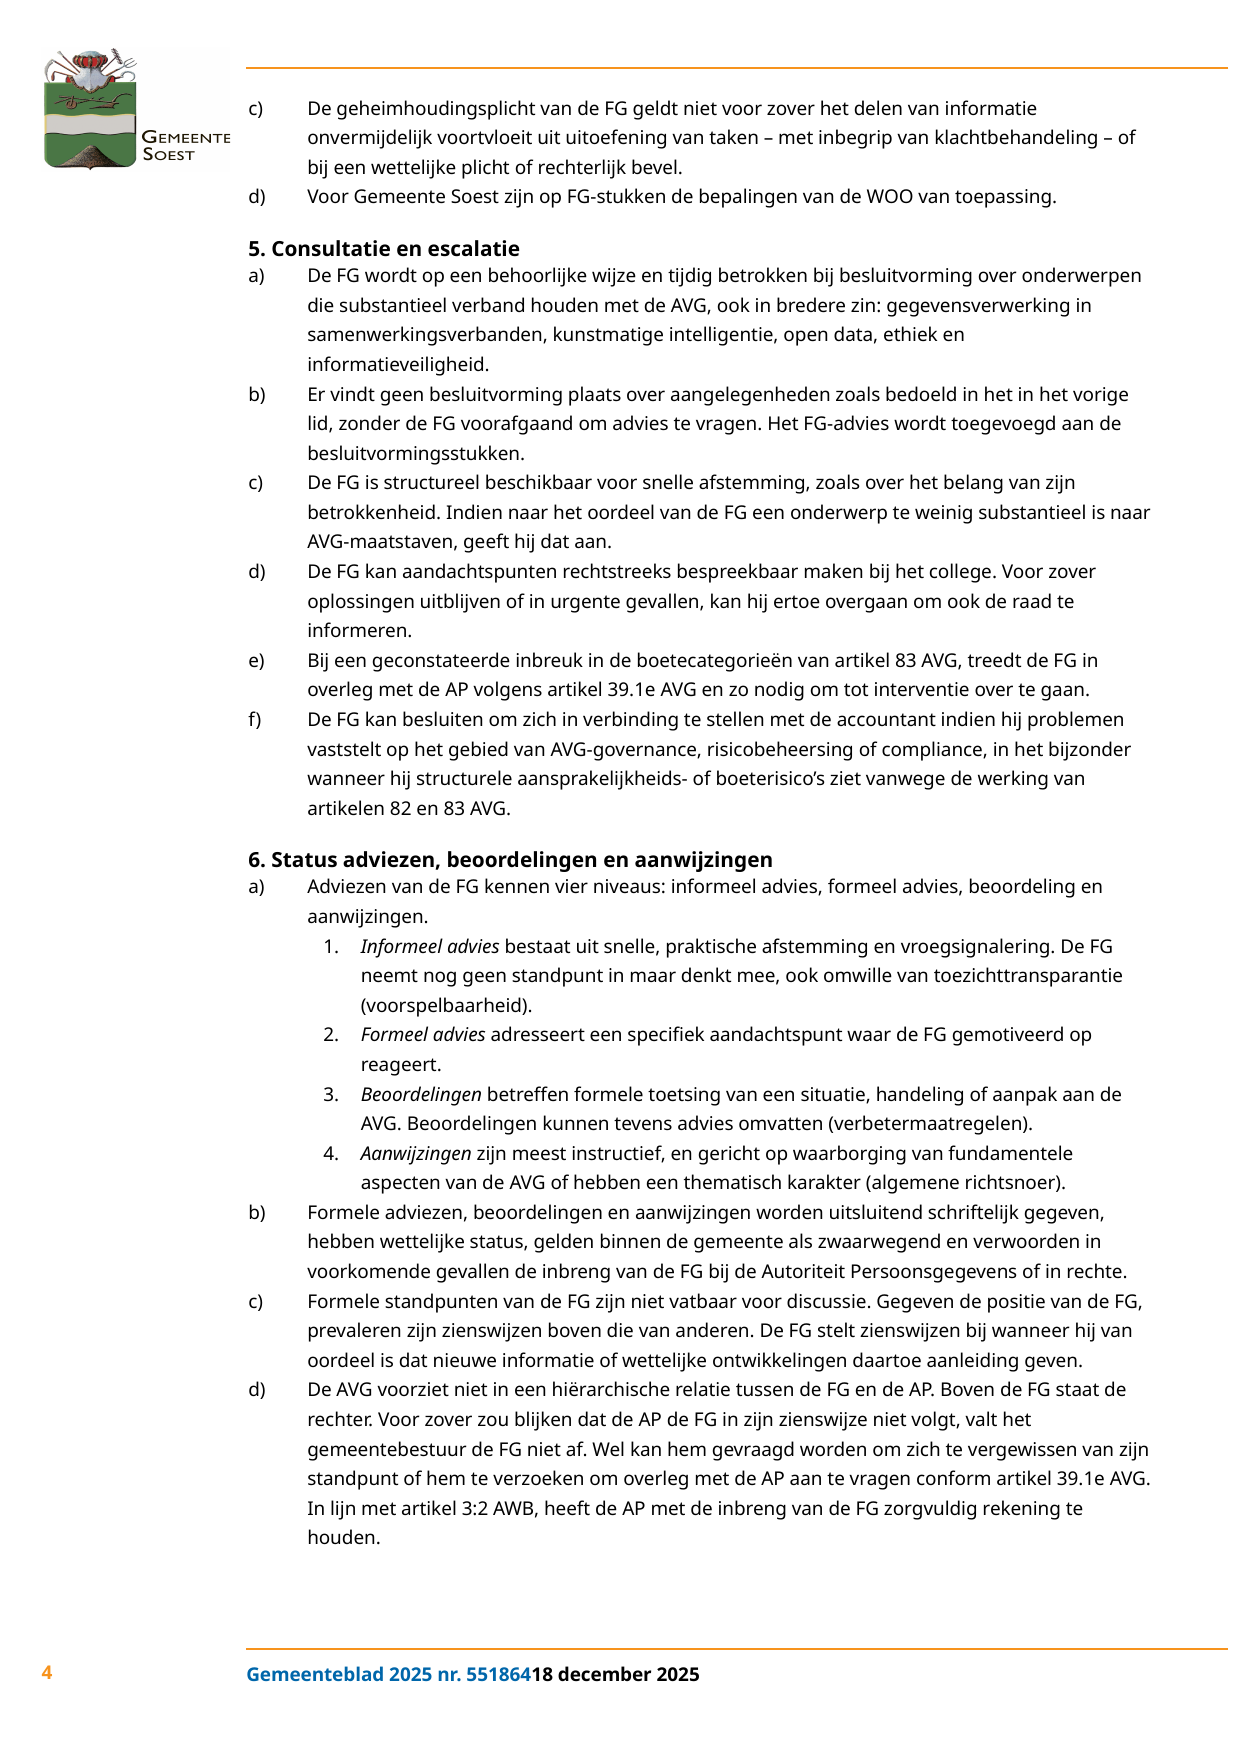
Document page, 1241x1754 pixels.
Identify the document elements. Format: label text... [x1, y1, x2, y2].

list De AVG voorziet niet in een hiërarchische relatie tussen de FG en de AP. Boven de FG staat de rechter. Voor zover zou blijken dat de AP de FG in zijn zienswijze niet volgt, valt het gemeentebestuur de FG niet af. Wel kan hem gevraagd worden om zich te vergewissen van zijn standpunt of hem te verzoeken om overleg met de AP aan te vragen conform artikel 39.1e AVG. In lijn met artikel 3:2 AWB, heeft de AP met de inbreng van de FG zorgvuldig rekening te houden. [248, 1377, 1152, 1550]
picture [41, 47, 231, 172]
list Aanwijzingen zijn meest instructief, en gericht op waarborging van fundamentele aspecten van de AVG of hebben een thematisch karakter (algemene richtsnoer). [323, 1140, 1152, 1195]
list Informeel advies bestaat uit snelle, praktische afstemming en vroegsignalering. De FG neemt nog geen standpunt in maar denkt mee, ook omwille van toezichttransparantie (voorspelbaarheid). [323, 933, 1152, 1018]
list De FG kan besluiten om zich in verbinding te stellen met de accountant indien hij problemen vaststelt op het gebied van AVG-governance, risicobeheersing of compliance, in het bijzonder wanneer hij structurele aansprakelijkheids- of boeterisico’s ziet vanwege de werking van artikelen 82 en 83 AVG. [248, 706, 1152, 821]
list Adviezen van de FG kennen vier niveaus: informeel advies, formeel advies, beoordeling en aanwijzingen. [248, 874, 1152, 929]
list Bij een geconstateerde inbreuk in de boetecategorieën van artikel 83 AVG, treedt de FG in overleg met de AP volgens artikel 39.1e AVG en zo nodig om tot interventie over te gaan. [248, 647, 1152, 702]
list De geheimhoudingsplicht van de FG geldt niet voor zover het delen van informatie onvermijdelijk voortvloeit uit uitoefening van taken – met inbegrip van klachtbehandeling – of bij een wettelijke plicht of rechterlijk bevel. [248, 95, 1152, 180]
list De FG is structureel beschikbaar voor snelle afstemming, zoals over het belang van zijn betrokkenheid. Indien naar het oordeel van de FG een onderwerp te weinig substantieel is naar AVG-maatstaven, geeft hij dat aan. [248, 469, 1152, 554]
list De FG wordt op een behoorlijke wijze en tijdig betrokken bij besluitvorming over onderwerpen die substantieel verband houden met de AVG, ook in bredere zin: gegevensverwerking in samenwerkingsverbanden, kunstmatige intelligentie, open data, ethiek en informatieveiligheid. [248, 262, 1152, 377]
list Formele adviezen, beoordelingen en aanwijzingen worden uitsluitend schriftelijk gegeven, hebben wettelijke status, gelden binnen de gemeente als zwaarwegend en verwoorden in voorkomende gevallen de inbreng van de FG bij de Autoriteit Persoonsgegevens of in rechte. [248, 1199, 1152, 1284]
list Voor Gemeente Soest zijn op FG-stukken de bepalingen van de WOO van toepassing. [248, 183, 1152, 209]
list Er vindt geen besluitvorming plaats over aangelegenheden zoals bedoeld in het in het vorige lid, zonder de FG voorafgaand om advies te vragen. Het FG-advies wordt toegevoegd aan de besluitvormingsstukken. [248, 381, 1152, 466]
list De FG kan aandachtspunten rechtstreeks bespreekbaar maken bij het college. Voor zover oplossingen uitblijven of in urgente gevallen, kan hij ertoe overgaan om ook de raad te informeren. [248, 558, 1152, 643]
list Formeel advies adresseert een specifiek aandachtspunt waar de FG gemotiveerd op reageert. [323, 1022, 1152, 1077]
text 5. Consultatie en escalatie [248, 234, 1152, 262]
text 6. Status adviezen, beoordelingen en aanwijzingen [248, 845, 1152, 874]
list Beoordelingen betreffen formele toetsing van een situatie, handeling of aanpak aan de AVG. Beoordelingen kunnen tevens advies omvatten (verbetermaatregelen). [323, 1081, 1152, 1136]
list Formele standpunten van de FG zijn niet vatbaar voor discussie. Gegeven de positie van de FG, prevaleren zijn zienswijzen boven die van anderen. De FG stelt zienswijzen bij wanneer hij van oordeel is dat nieuwe informatie of wettelijke ontwikkelingen daartoe aanleiding geven. [248, 1288, 1152, 1373]
